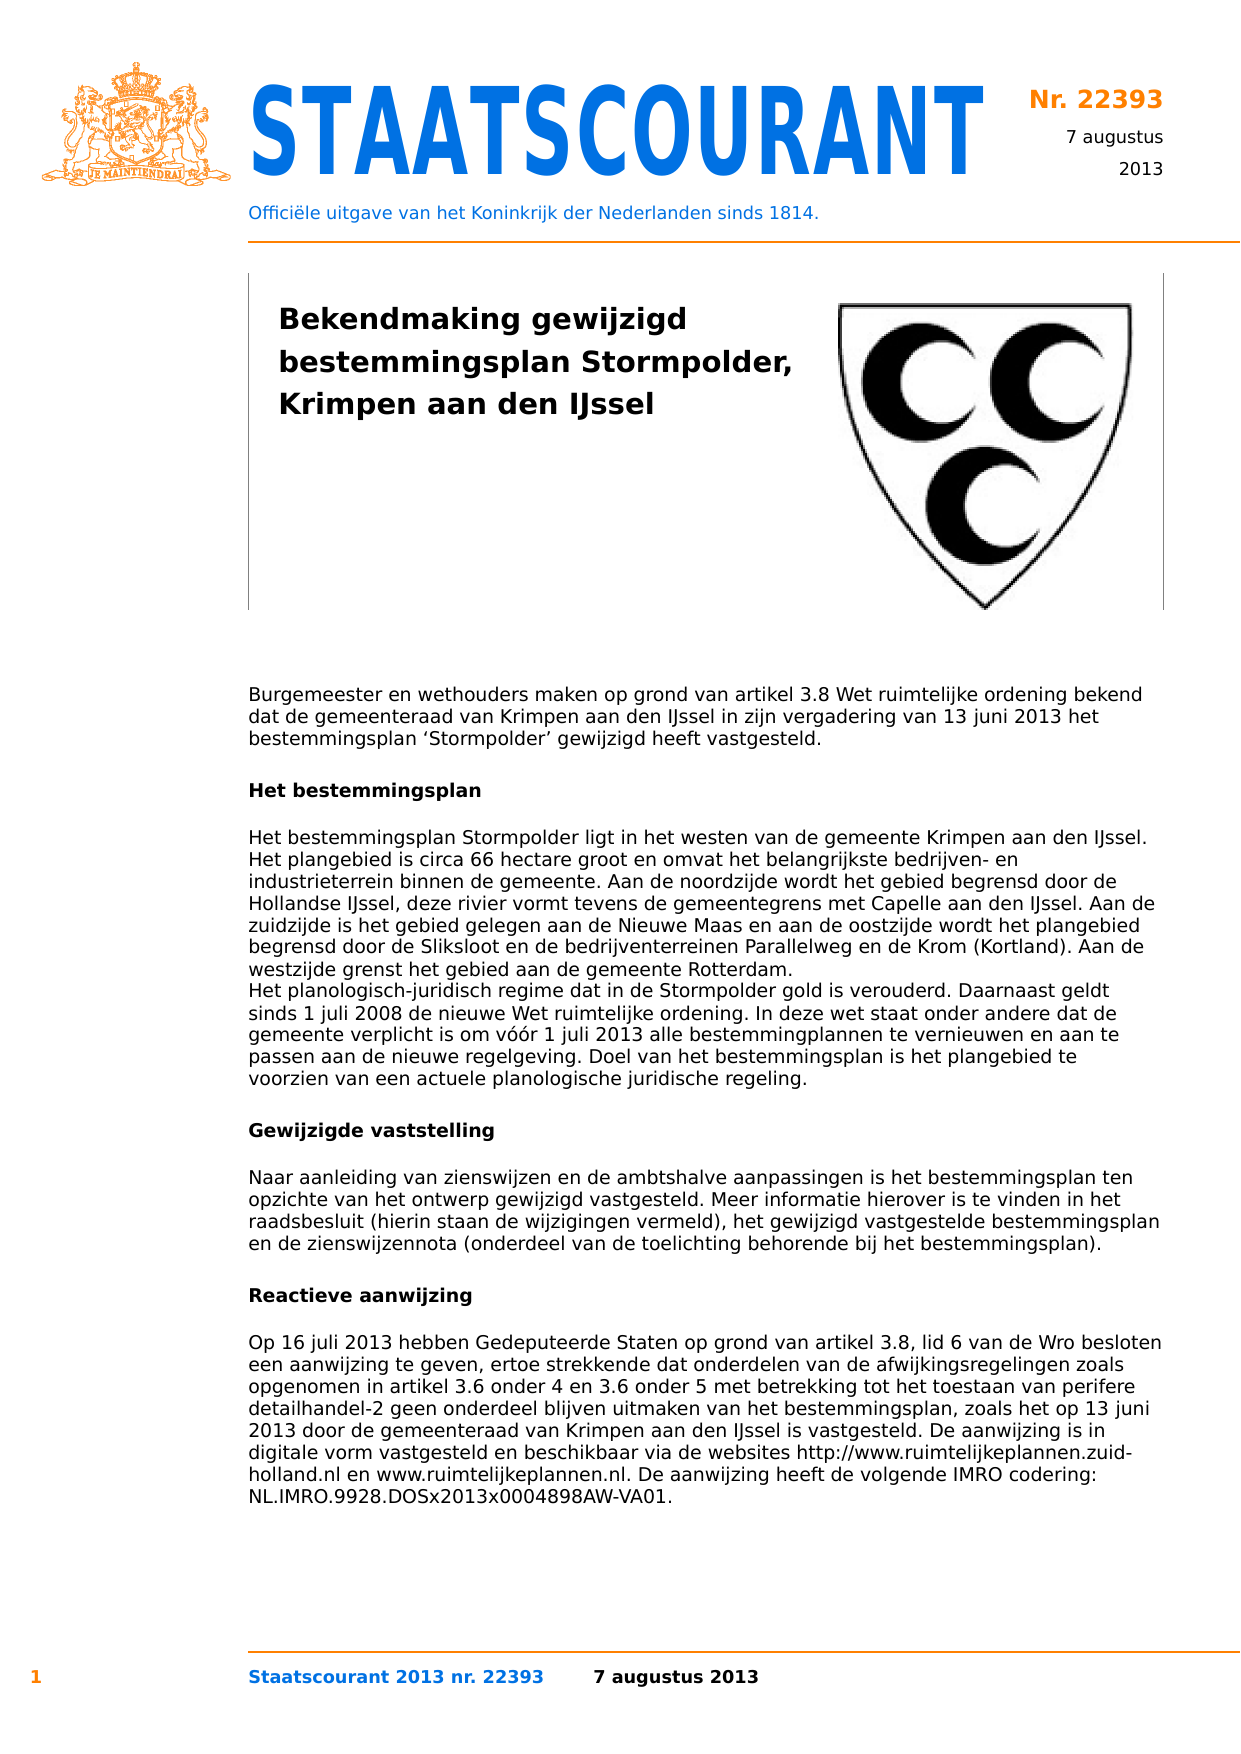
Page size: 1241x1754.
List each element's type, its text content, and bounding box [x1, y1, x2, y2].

text Burgemeester en wethouders maken op grond van artikel 3.8 Wet ruimtelijke ordening bekend dat de gemeenteraad van Krimpen aan den IJssel in zijn vergadering van 13 juni 2013 het bestemmingsplan ‘Stormpolder’ gewijzigd heeft vastgesteld. [248, 684, 1163, 749]
subtitle Bekendmaking gewijzigd bestemmingsplan Stormpolder, Krimpen aan den IJssel [249, 273, 1163, 610]
text Het planologisch-juridisch regime dat in de Stormpolder gold is verouderd. Daarnaast geldt sinds 1 juli 2008 de nieuwe Wet ruimtelijke ordening. In deze wet staat onder andere dat de gemeente verplicht is om vóór 1 juli 2013 alle bestemmingplannen te vernieuwen en aan te passen aan de nieuwe regelgeving. Doel van het bestemmingsplan is het plangebied te voorzien van een actuele planologische juridische regeling. [248, 980, 1163, 1090]
picture [41, 62, 231, 186]
text Op 16 juli 2013 hebben Gedeputeerde Staten op grond van artikel 3.8, lid 6 van de Wro besloten een aanwijzing te geven, ertoe strekkende dat onderdelen van de afwijkingsregelingen zoals opgenomen in artikel 3.6 onder 4 en 3.6 onder 5 met betrekking tot het toestaan van perifere detailhandel-2 geen onderdeel blijven uitmaken van het bestemmingsplan, zoals het op 13 juni 2013 door de gemeenteraad van Krimpen aan den IJssel is vastgesteld. De aanwijzing is in digitale vorm vastgesteld en beschikbaar via de websites http://www.ruimtelijkeplannen.zuid-holland.nl en www.ruimtelijkeplannen.nl. De aanwijzing heeft de volgende IMRO codering: NL.IMRO.9928.DOSx2013x0004898AW-VA01. [248, 1332, 1163, 1508]
text Het bestemmingsplan Stormpolder ligt in het westen van de gemeente Krimpen aan den IJssel. Het plangebied is circa 66 hectare groot en omvat het belangrijkste bedrijven- en industrieterrein binnen de gemeente. Aan de noordzijde wordt het gebied begrensd door de Hollandse IJssel, deze rivier vormt tevens de gemeentegrens met Capelle aan den IJssel. Aan de zuidzijde is het gebied gelegen aan de Nieuwe Maas en aan de oostzijde wordt het plangebied begrensd door de Sliksloot en de bedrijventerreinen Parallelweg en de Krom (Kortland). Aan de westzijde grenst het gebied aan de gemeente Rotterdam. [248, 827, 1163, 980]
table_cell Officiële uitgave van het Koninkrijk der Nederlanden sinds 1814. [248, 203, 1240, 241]
text Naar aanleiding van zienswijzen en de ambtshalve aanpassingen is het bestemmingsplan ten opzichte van het ontwerp gewijzigd vastgesteld. Meer informatie hierover is te vinden in het raadsbesluit (hierin staan de wijzigingen vermeld), het gewijzigd vastgestelde bestemmingsplan en de zienswijzennota (onderdeel van de toelichting behorende bij het bestemmingsplan). [248, 1167, 1163, 1255]
picture [838, 302, 1134, 610]
subtitle Reactieve aanwijzing [248, 1285, 1163, 1307]
table_cell 7 augustus [998, 121, 1240, 153]
table_header [25, 62, 248, 241]
table_cell 2013 [998, 153, 1240, 203]
table_header STAATSCOURANT [248, 62, 998, 203]
subtitle Het bestemmingsplan [248, 779, 1163, 802]
subtitle Gewijzigde vaststelling [248, 1120, 1163, 1142]
table_header Nr. 22393 [998, 62, 1240, 121]
